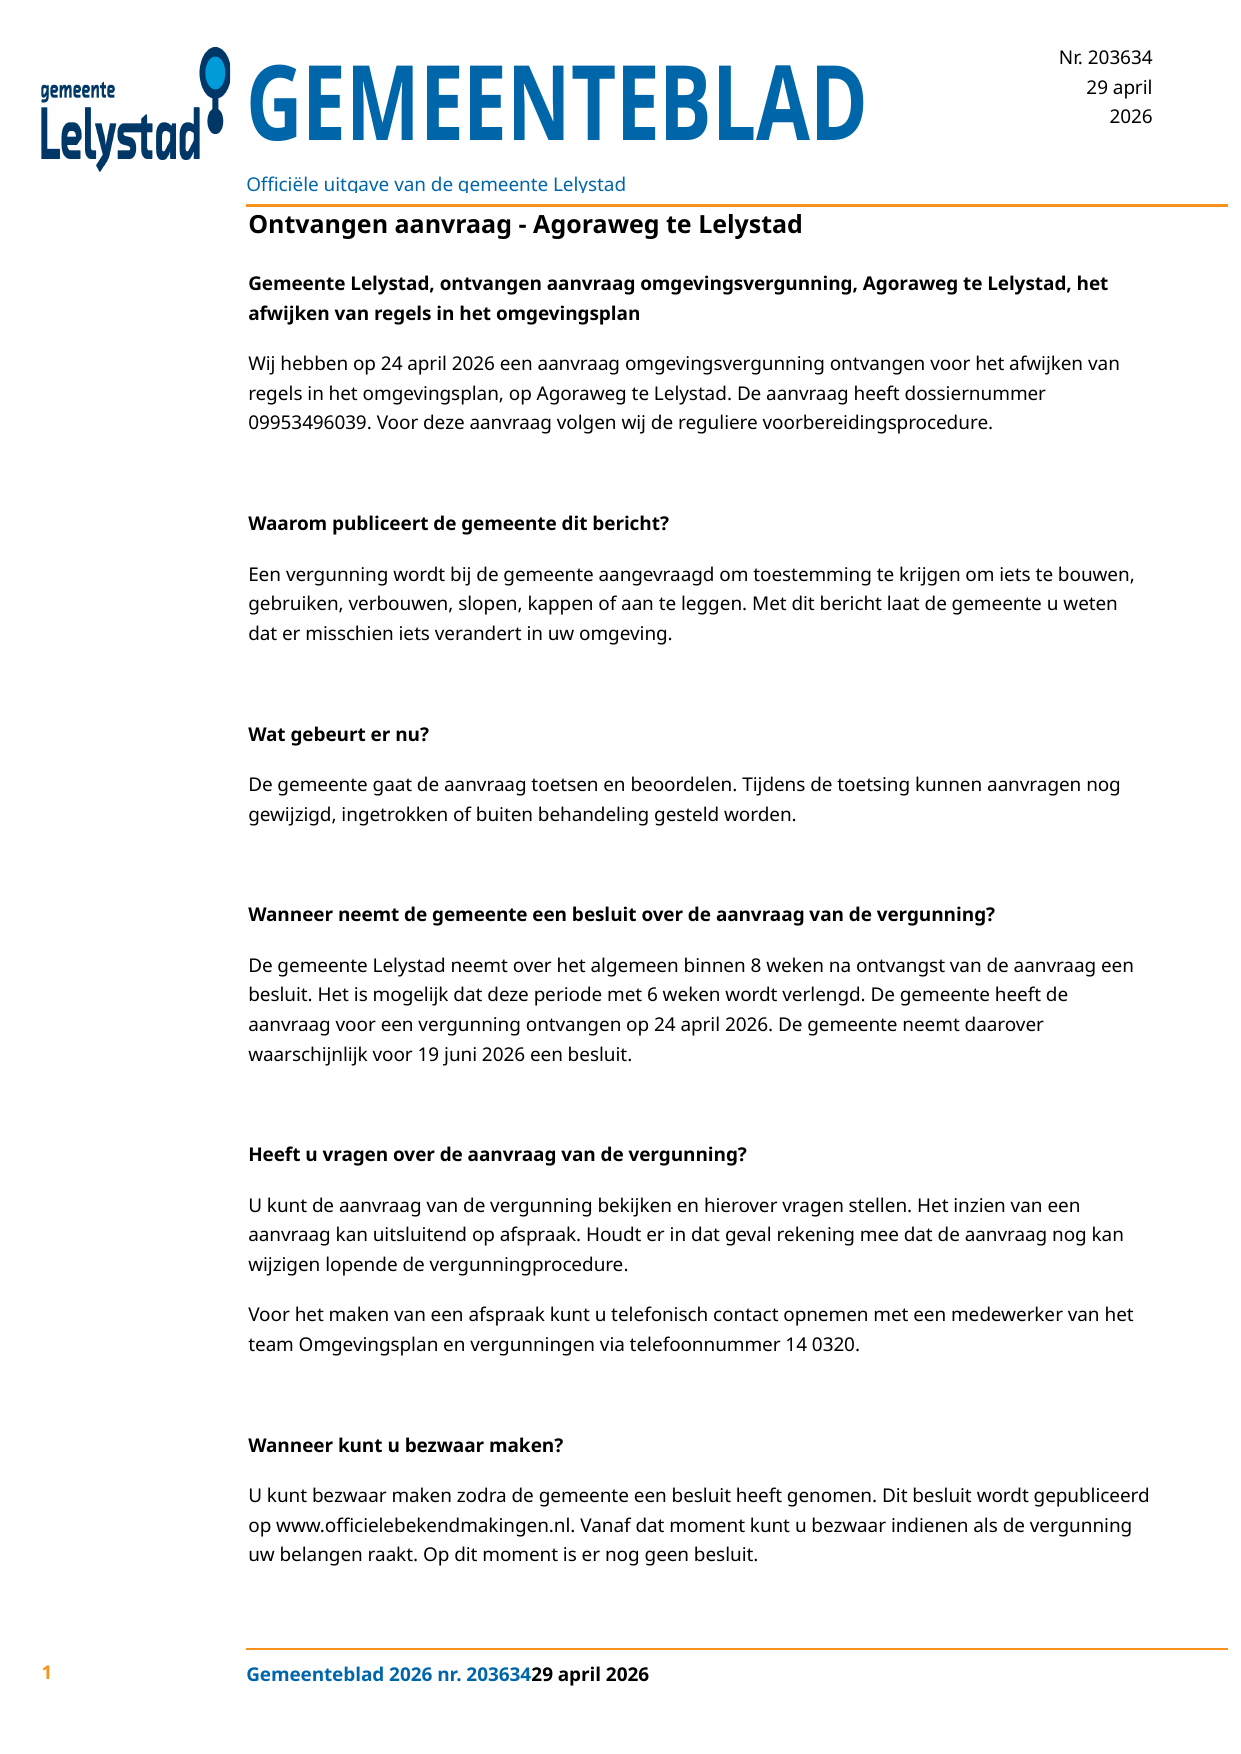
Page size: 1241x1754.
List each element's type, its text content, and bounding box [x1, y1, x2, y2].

text U kunt de aanvraag van de vergunning bekijken en hierover vragen stellen. Het inzien van een aanvraag kan uitsluitend op afspraak. Houdt er in dat geval rekening mee dat de aanvraag nog kan wijzigen lopende de vergunningprocedure. [248, 1192, 1152, 1277]
text Gemeente Lelystad, ontvangen aanvraag omgevingsvergunning, Agoraweg te Lelystad, het afwijken van regels in het omgevingsplan [248, 270, 1152, 326]
text Heeft u vragen over de aanvraag van de vergunning? [248, 1142, 1152, 1167]
text Een vergunning wordt bij de gemeente aangevraagd om toestemming te krijgen om iets te bouwen, gebruiken, verbouwen, slopen, kappen of aan te leggen. Met dit bericht laat de gemeente u weten dat er misschien iets verandert in uw omgeving. [248, 561, 1152, 646]
text De gemeente Lelystad neemt over het algemeen binnen 8 weken na ontvangst van de aanvraag een besluit. Het is mogelijk dat deze periode met 6 weken wordt verlengd. De gemeente heeft de aanvraag voor een vergunning ontvangen op 24 april 2026. De gemeente neemt daarover waarschijnlijk voor 19 juni 2026 een besluit. [248, 952, 1152, 1066]
text Ontvangen aanvraag - Agoraweg te Lelystad [248, 207, 1152, 241]
text Wanneer kunt u bezwaar maken? [248, 1432, 1152, 1458]
text Waarom publiceert de gemeente dit bericht? [248, 510, 1152, 536]
text U kunt bezwaar maken zodra de gemeente een besluit heeft genomen. Dit besluit wordt gepubliceerd op www.officielebekendmakingen.nl. Vanaf dat moment kunt u bezwaar indienen als de vergunning uw belangen raakt. Op dit moment is er nog geen besluit. [248, 1482, 1152, 1567]
picture [41, 47, 231, 172]
text Wij hebben op 24 april 2026 een aanvraag omgevingsvergunning ontvangen voor het afwijken van regels in het omgevingsplan, op Agoraweg te Lelystad. De aanvraag heeft dossiernummer 09953496039. Voor deze aanvraag volgen wij de reguliere voorbereidingsprocedure. [248, 350, 1152, 435]
text Wat gebeurt er nu? [248, 721, 1152, 746]
text Wanneer neemt de gemeente een besluit over de aanvraag van de vergunning? [248, 902, 1152, 927]
text Voor het maken van een afspraak kunt u telefonisch contact opnemen met een medewerker van het team Omgevingsplan en vergunningen via telefoonnummer 14 0320. [248, 1302, 1152, 1357]
text De gemeente gaat de aanvraag toetsen en beoordelen. Tijdens de toetsing kunnen aanvragen nog gewijzigd, ingetrokken of buiten behandeling gesteld worden. [248, 771, 1152, 826]
